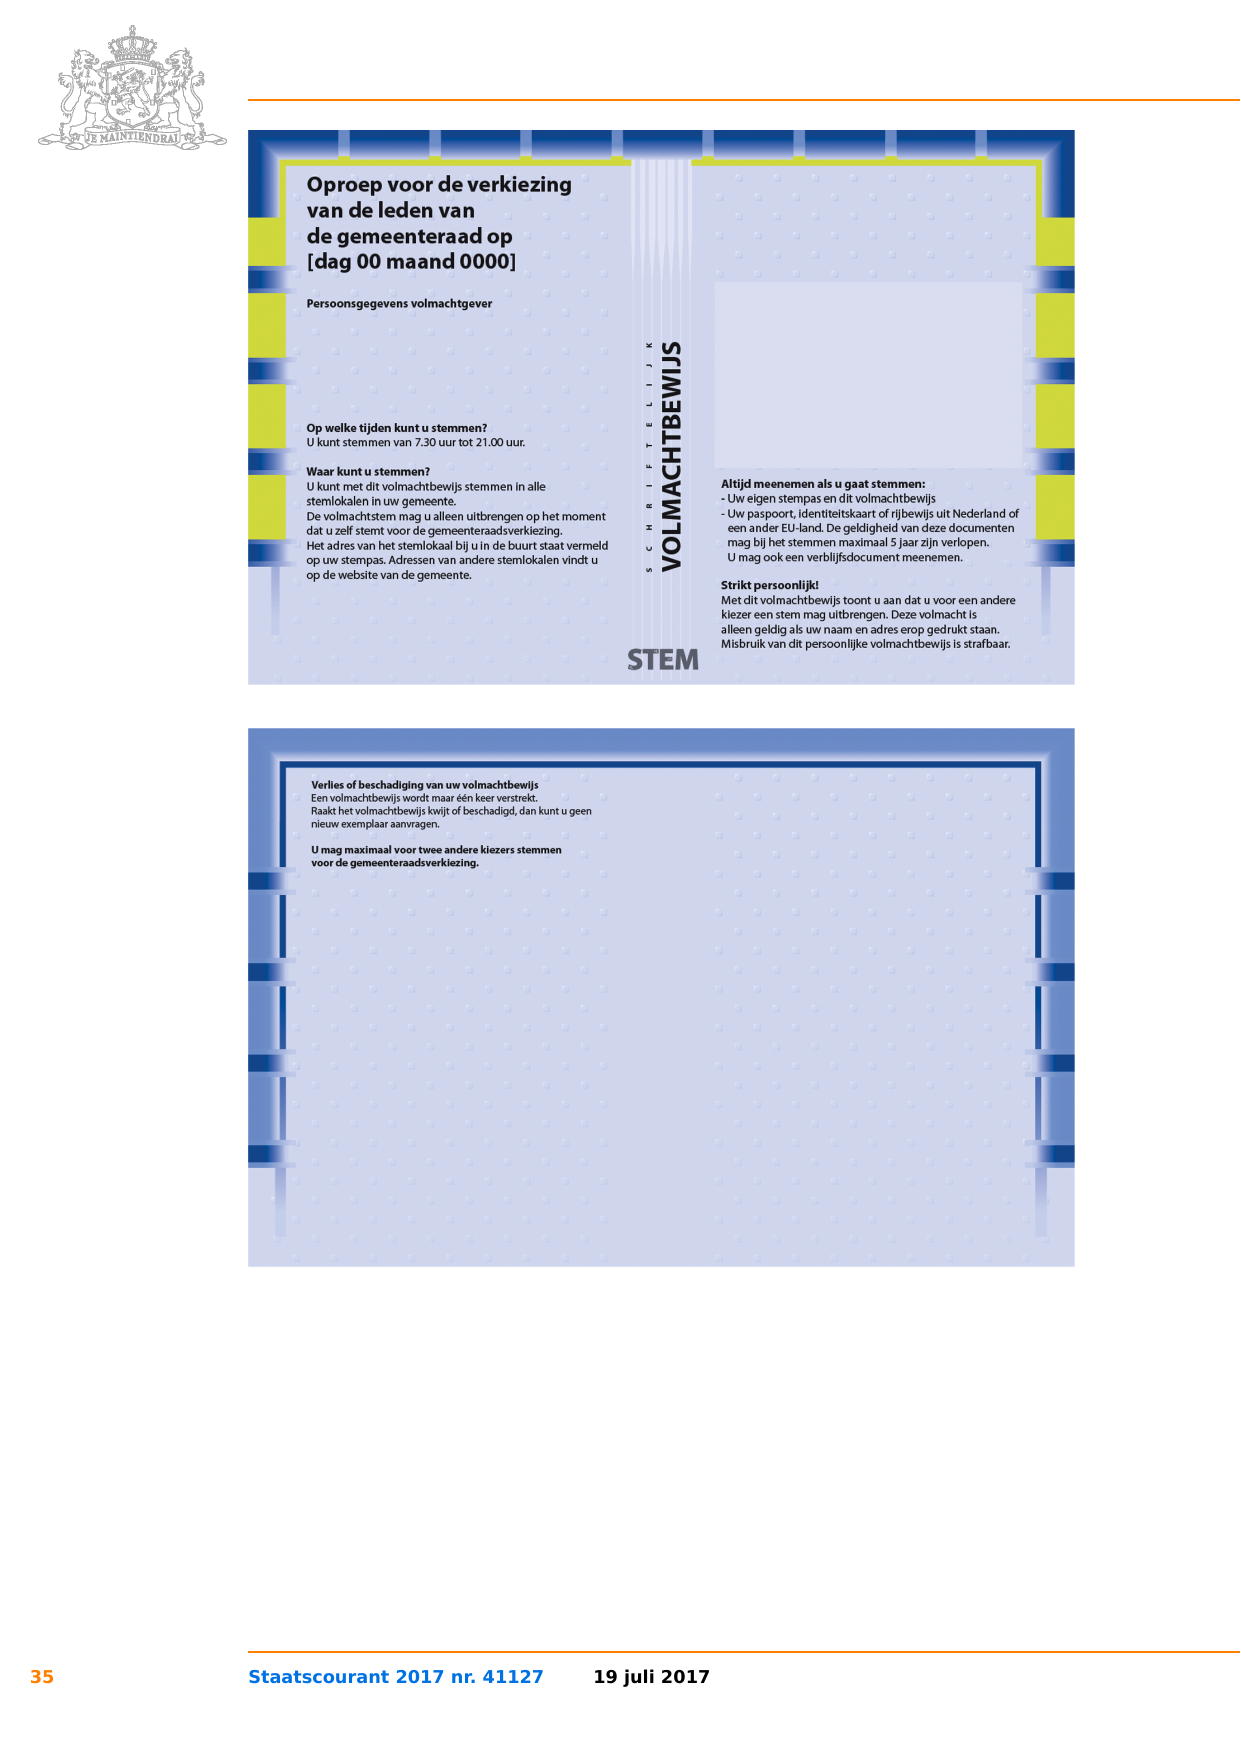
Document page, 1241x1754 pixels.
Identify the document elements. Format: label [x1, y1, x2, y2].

picture [248, 728, 1075, 1267]
picture [248, 130, 1075, 685]
picture [38, 25, 227, 150]
